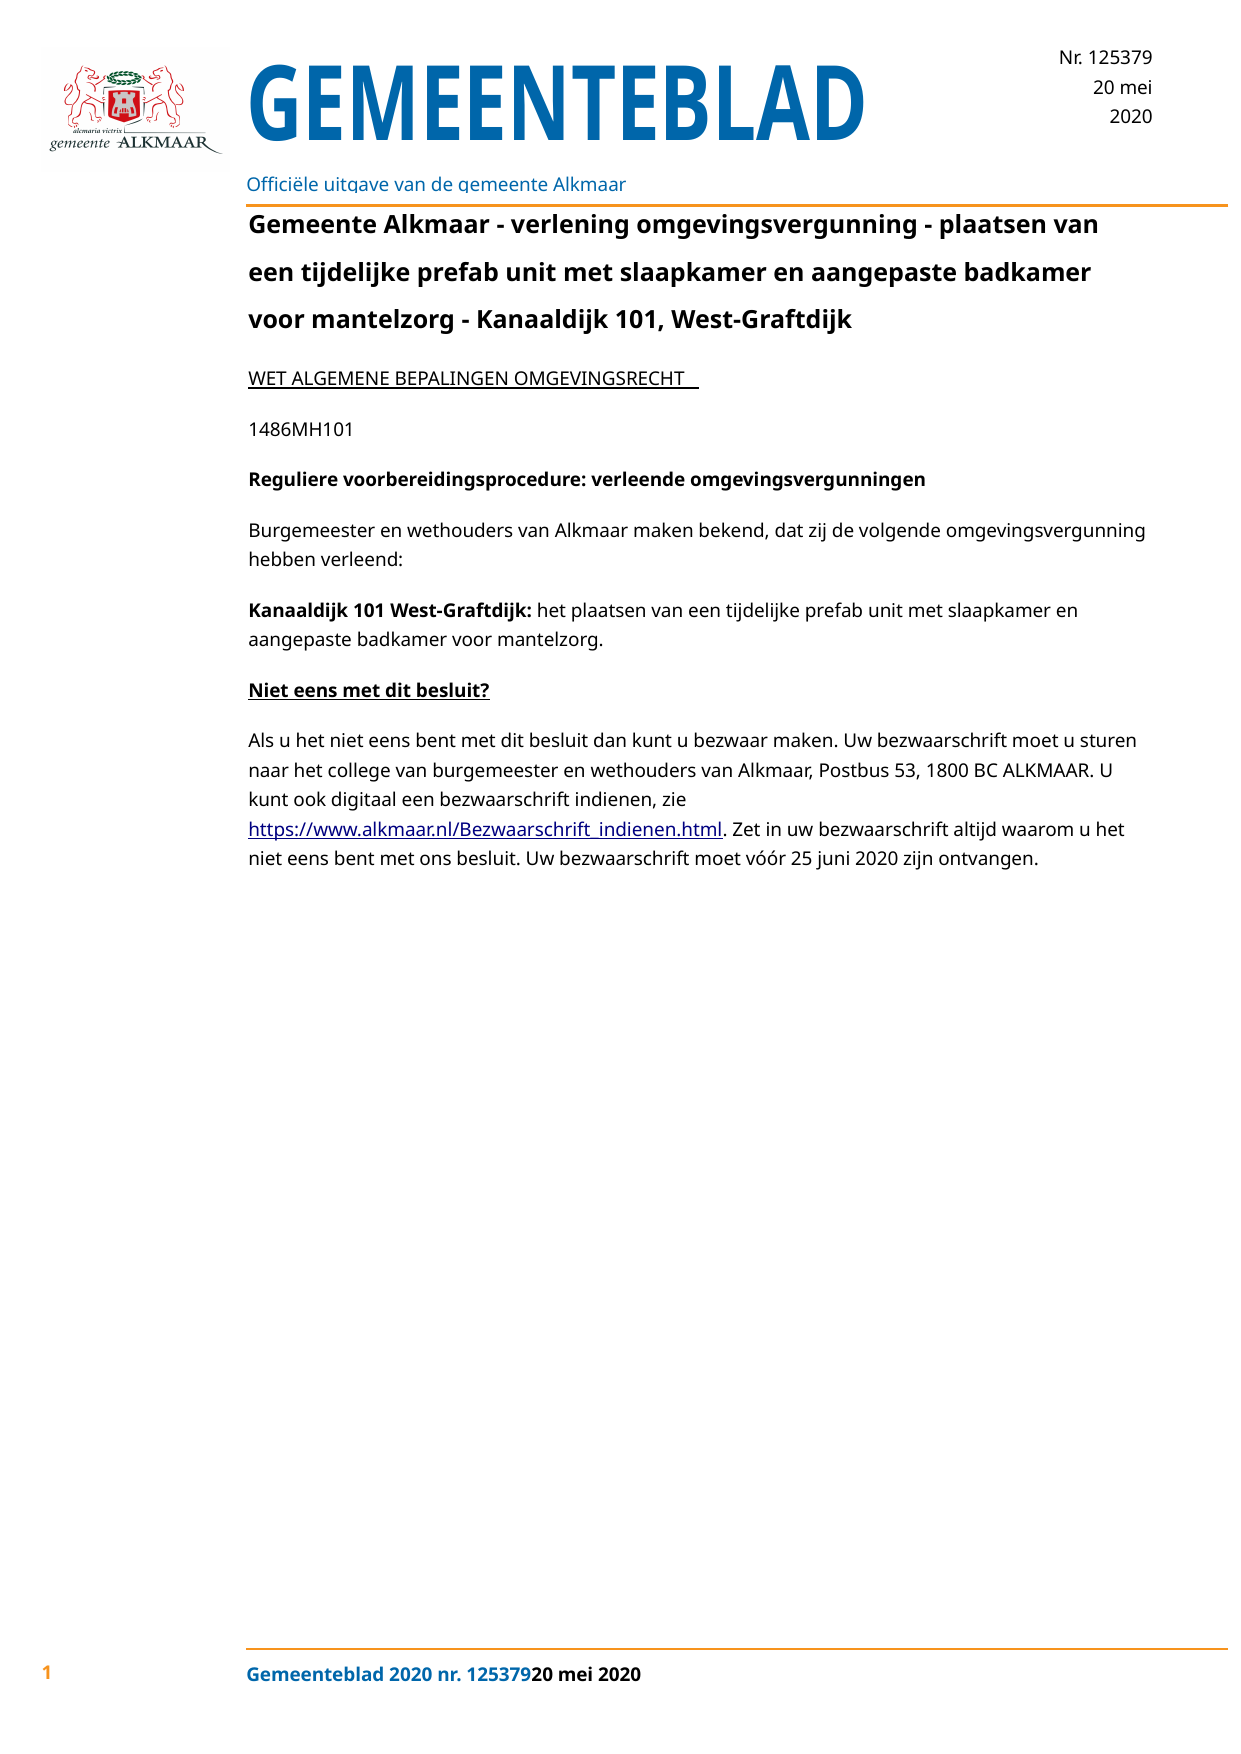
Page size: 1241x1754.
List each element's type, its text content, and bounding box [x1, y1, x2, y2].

text Burgemeester en wethouders van Alkmaar maken bekend, dat zij de volgende omgevingsvergunning hebben verleend: [248, 517, 1152, 572]
text Gemeente Alkmaar - verlening omgevingsvergunning - plaatsen van een tijdelijke prefab unit met slaapkamer en aangepaste badkamer voor mantelzorg - Kanaaldijk 101, West-Graftdijk [248, 207, 1152, 336]
text Als u het niet eens bent met dit besluit dan kunt u bezwaar maken. Uw bezwaarschrift moet u sturen naar het college van burgemeester en wethouders van Alkmaar, Postbus 53, 1800 BC ALKMAAR. U kunt ook digitaal een bezwaarschrift indienen, zie https://www.alkmaar.nl/Bezwaarschrift_indienen.html. Zet in uw bezwaarschrift altijd waarom u het niet eens bent met ons besluit. Uw bezwaarschrift moet vóór 25 juni 2020 zijn ontvangen. [248, 727, 1152, 871]
text WET ALGEMENE BEPALINGEN OMGEVINGSRECHT [248, 366, 1152, 391]
text Reguliere voorbereidingsprocedure: verleende omgevingsvergunningen [248, 466, 1152, 492]
text Niet eens met dit besluit? [248, 677, 1152, 702]
picture [41, 47, 231, 172]
text Kanaaldijk 101 West-Graftdijk: het plaatsen van een tijdelijke prefab unit met slaapkamer en aangepaste badkamer voor mantelzorg. [248, 597, 1152, 652]
text 1486MH101 [248, 416, 1152, 442]
